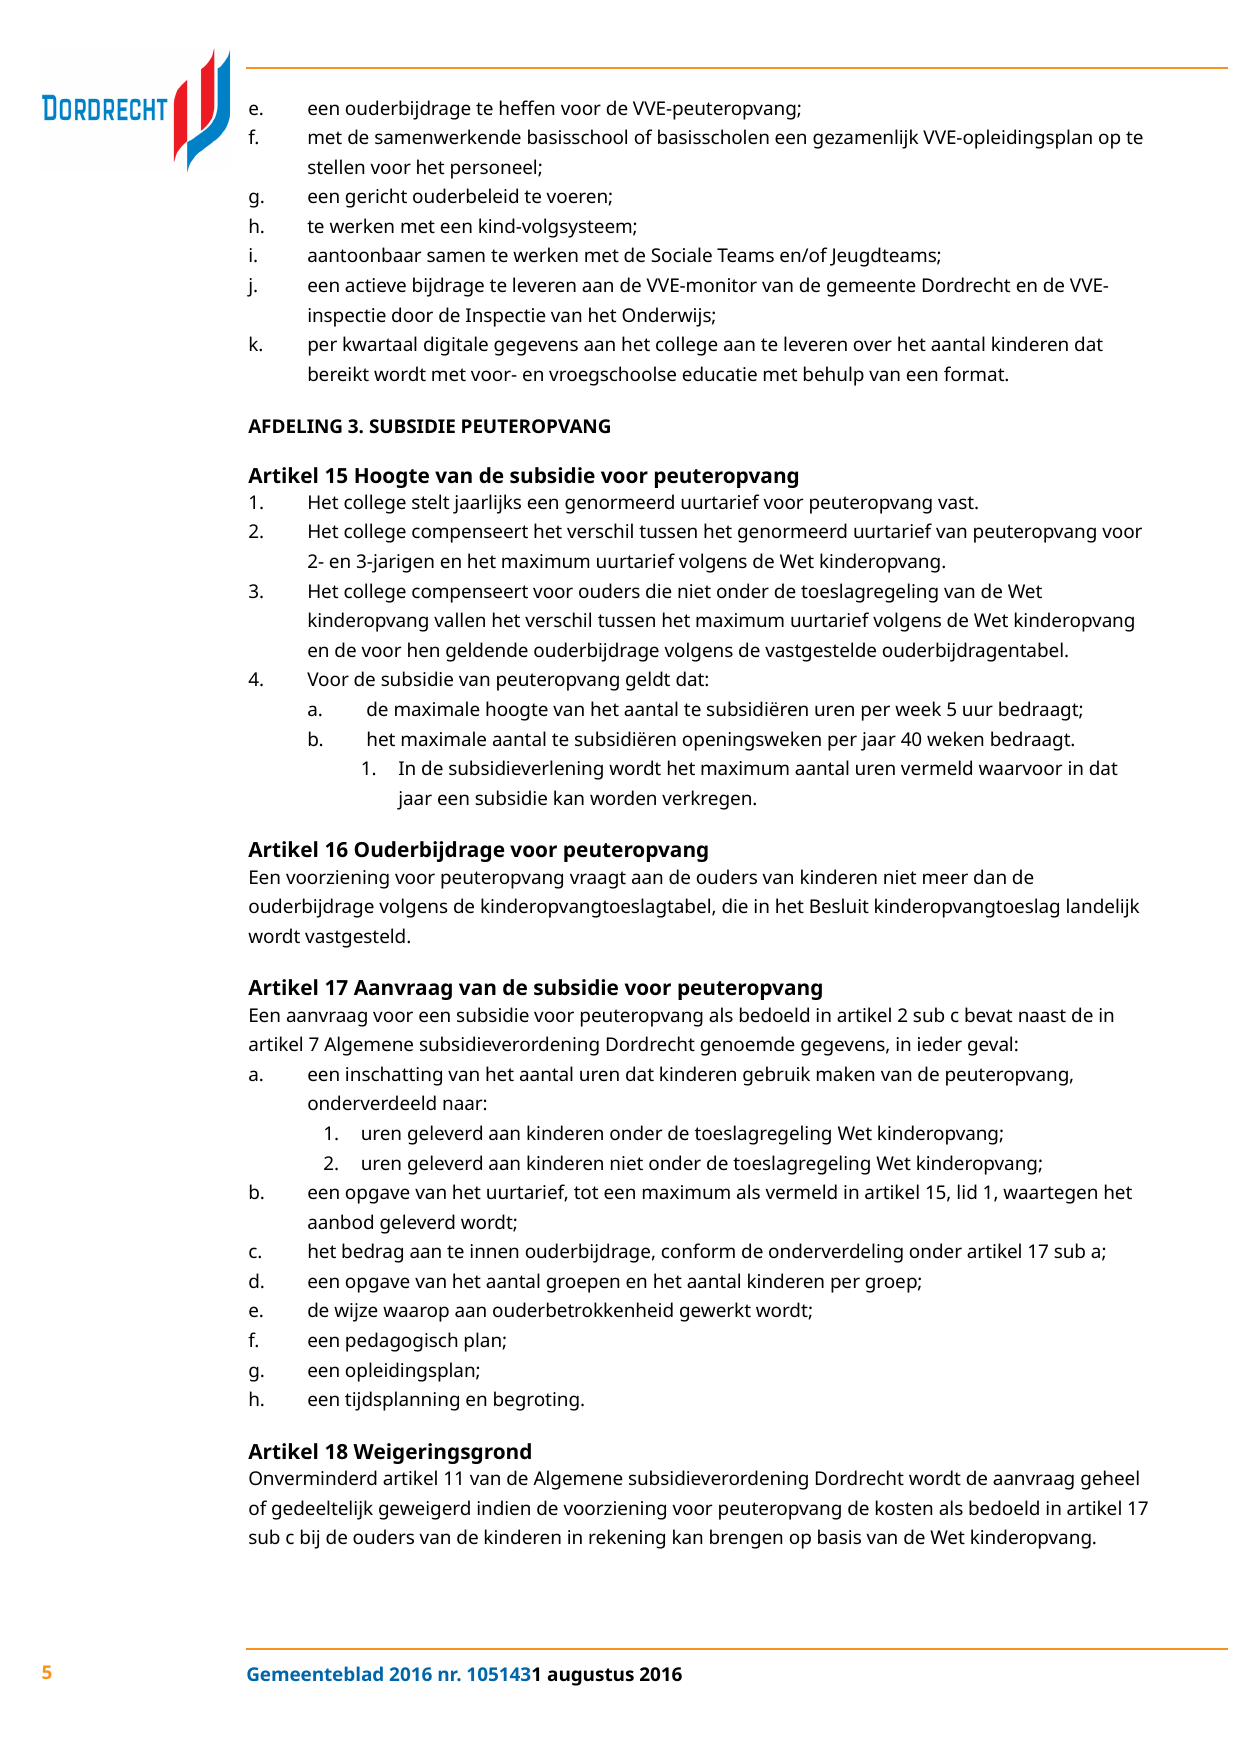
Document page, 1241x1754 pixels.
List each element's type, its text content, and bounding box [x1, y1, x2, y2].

text Een voorziening voor peuteropvang vraagt aan de ouders van kinderen niet meer dan de ouderbijdrage volgens de kinderopvangtoeslagtabel, die in het Besluit kinderopvangtoeslag landelijk wordt vastgesteld. [248, 864, 1152, 949]
text Artikel 16 Ouderbijdrage voor peuteropvang [248, 835, 1152, 864]
text Artikel 17 Aanvraag van de subsidie voor peuteropvang [248, 973, 1152, 1002]
list met de samenwerkende basisschool of basisscholen een gezamenlijk VVE-opleidingsplan op te stellen voor het personeel; [248, 124, 1152, 180]
list uren geleverd aan kinderen niet onder de toeslagregeling Wet kinderopvang; [323, 1150, 1152, 1176]
list te werken met een kind-volgsysteem; [248, 213, 1152, 239]
text AFDELING 3. SUBSIDIE PEUTEROPVANG [248, 411, 1152, 440]
text Een aanvraag voor een subsidie voor peuteropvang als bedoeld in artikel 2 sub c bevat naast de in artikel 7 Algemene subsidieverordening Dordrecht genoemde gegevens, in ieder geval: [248, 1002, 1152, 1057]
list het bedrag aan te innen ouderbijdrage, conform de onderverdeling onder artikel 17 sub a; [248, 1238, 1152, 1264]
text Onverminderd artikel 11 van de Algemene subsidieverordening Dordrecht wordt de aanvraag geheel of gedeeltelijk geweigerd indien de voorziening voor peuteropvang de kosten als bedoeld in artikel 17 sub c bij de ouders van de kinderen in rekening kan brengen op basis van de Wet kinderopvang. [248, 1465, 1152, 1550]
list de wijze waarop aan ouderbetrokkenheid gewerkt wordt; [248, 1298, 1152, 1323]
list een opleidingsplan; [248, 1357, 1152, 1383]
text Artikel 15 Hoogte van de subsidie voor peuteropvang [248, 461, 1152, 489]
list Voor de subsidie van peuteropvang geldt dat: [248, 667, 1152, 692]
text Artikel 18 Weigeringsgrond [248, 1437, 1152, 1465]
list het maximale aantal te subsidiëren openingsweken per jaar 40 weken bedraagt. [307, 726, 1152, 752]
list een opgave van het uurtarief, tot een maximum als vermeld in artikel 15, lid 1, waartegen het aanbod geleverd wordt; [248, 1179, 1152, 1235]
list een tijdsplanning en begroting. [248, 1386, 1152, 1412]
list een gericht ouderbeleid te voeren; [248, 183, 1152, 209]
list een opgave van het aantal groepen en het aantal kinderen per groep; [248, 1268, 1152, 1294]
picture [41, 47, 231, 172]
list een actieve bijdrage te leveren aan de VVE-monitor van de gemeente Dordrecht en de VVE-inspectie door de Inspectie van het Onderwijs; [248, 272, 1152, 328]
list een inschatting van het aantal uren dat kinderen gebruik maken van de peuteropvang, onderverdeeld naar: [248, 1061, 1152, 1116]
list In de subsidieverlening wordt het maximum aantal uren vermeld waarvoor in dat jaar een subsidie kan worden verkregen. [361, 755, 1152, 811]
list de maximale hoogte van het aantal te subsidiëren uren per week 5 uur bedraagt; [307, 696, 1152, 722]
list een ouderbijdrage te heffen voor de VVE-peuteropvang; [248, 95, 1152, 121]
list een pedagogisch plan; [248, 1327, 1152, 1353]
list uren geleverd aan kinderen onder de toeslagregeling Wet kinderopvang; [323, 1120, 1152, 1146]
list per kwartaal digitale gegevens aan het college aan te leveren over het aantal kinderen dat bereikt wordt met voor- en vroegschoolse educatie met behulp van een format. [248, 331, 1152, 387]
list Het college compenseert het verschil tussen het genormeerd uurtarief van peuteropvang voor 2- en 3-jarigen en het maximum uurtarief volgens de Wet kinderopvang. [248, 519, 1152, 574]
list aantoonbaar samen te werken met de Sociale Teams en/of Jeugdteams; [248, 243, 1152, 268]
list Het college compenseert voor ouders die niet onder de toeslagregeling van de Wet kinderopvang vallen het verschil tussen het maximum uurtarief volgens de Wet kinderopvang en de voor hen geldende ouderbijdrage volgens de vastgestelde ouderbijdragentabel. [248, 578, 1152, 663]
list Het college stelt jaarlijks een genormeerd uurtarief voor peuteropvang vast. [248, 489, 1152, 515]
